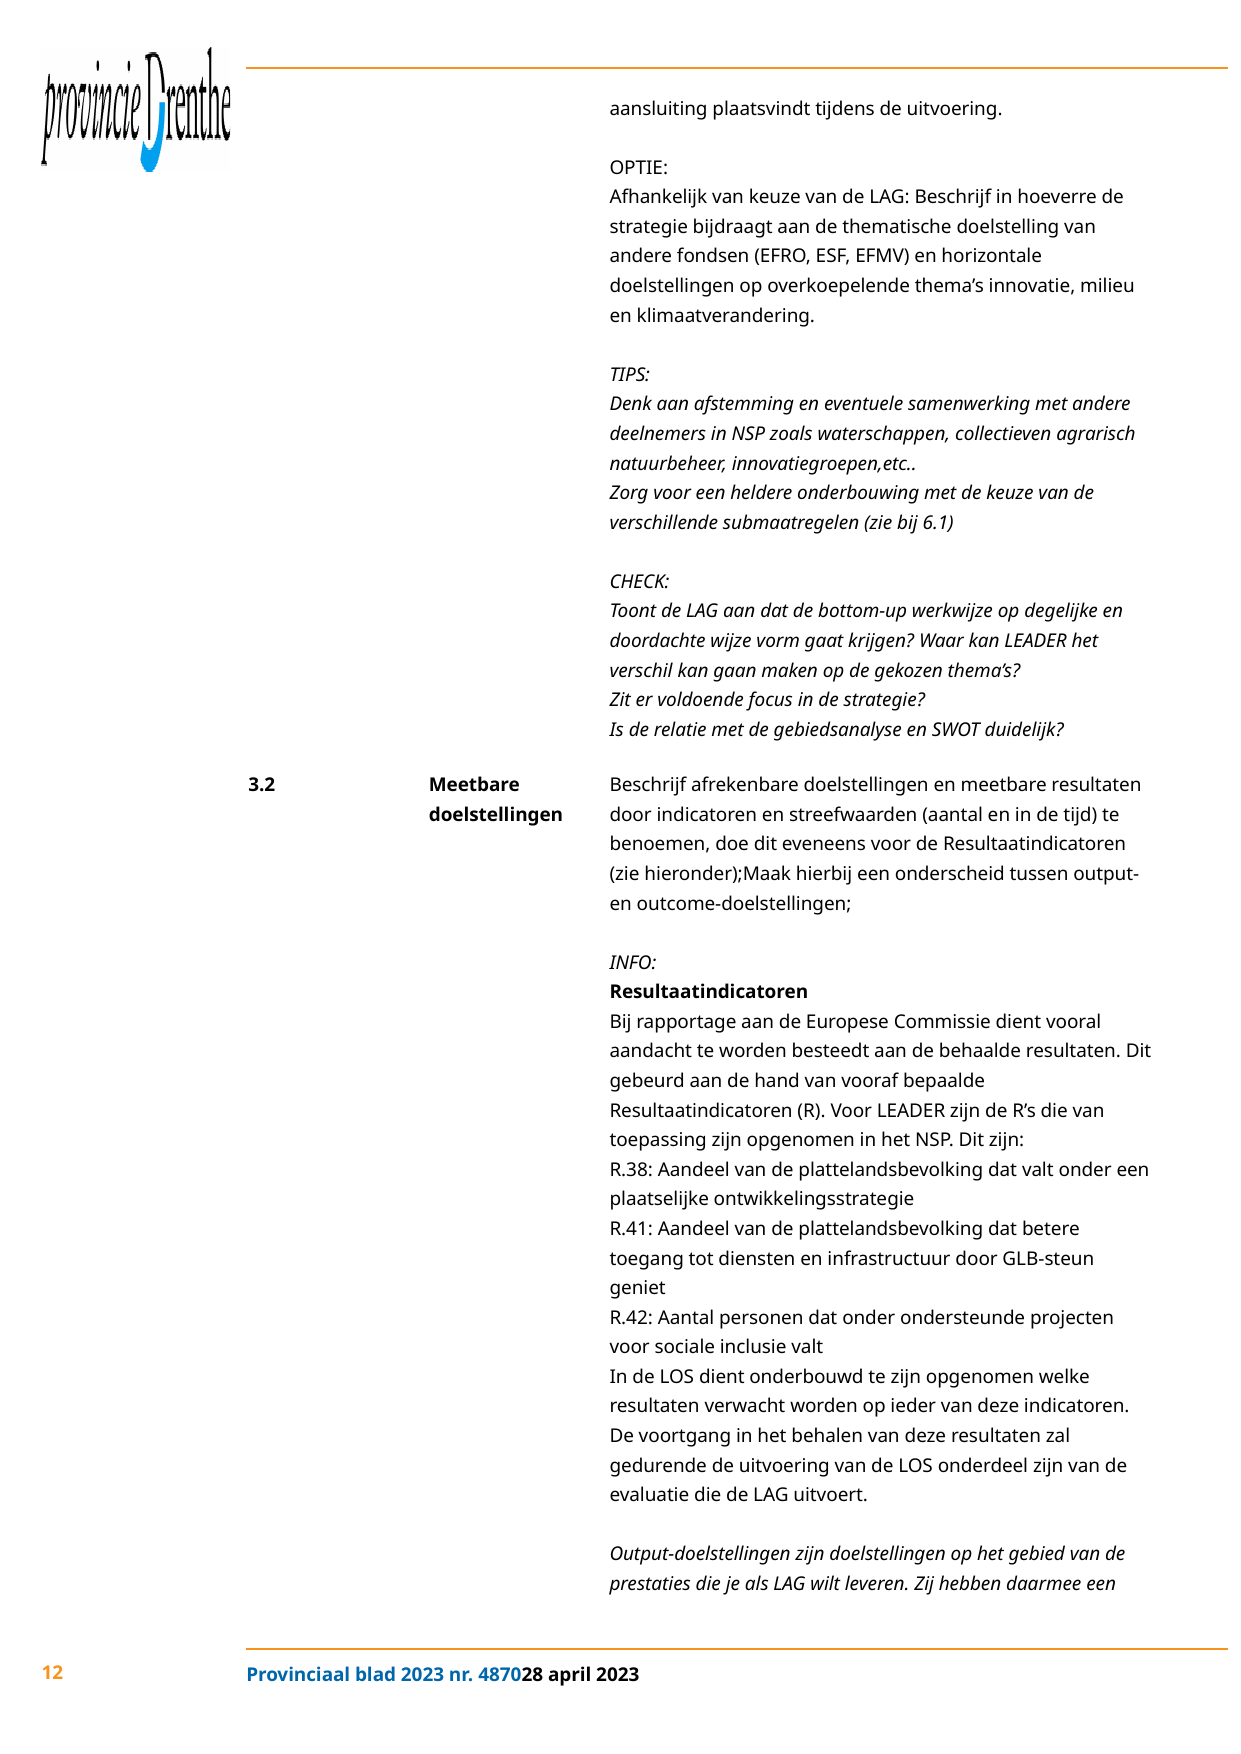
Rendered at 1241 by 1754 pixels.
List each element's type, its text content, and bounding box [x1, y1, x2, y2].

table_cell [429, 95, 609, 771]
table_cell 3.2 [248, 771, 429, 1596]
picture [41, 47, 231, 172]
table_cell Beschrijf afrekenbare doelstellingen en meetbare resultaten door indicatoren en streefwaarden (aantal en in de tijd) te benoemen, doe dit eveneens voor de Resultaatindicatoren (zie hieronder);Maak hierbij een onderscheid tussen output- en outcome-doelstellingen; INFO: Resultaatindicatoren Bij rapportage aan de Europese Commissie dient vooral aandacht te worden besteedt aan de behaalde resultaten. Dit gebeurd aan de hand van vooraf bepaalde Resultaatindicatoren (R). Voor LEADER zijn de R’s die van toepassing zijn opgenomen in het NSP. Dit zijn: R.38: Aandeel van de plattelandsbevolking dat valt onder een plaatselijke ontwikkelingsstrategie R.41: Aandeel van de plattelandsbevolking dat betere toegang tot diensten en infrastructuur door GLB-steun geniet R.42: Aantal personen dat onder ondersteunde projecten voor sociale inclusie valt In de LOS dient onderbouwd te zijn opgenomen welke resultaten verwacht worden op ieder van deze indicatoren. De voortgang in het behalen van deze resultaten zal gedurende de uitvoering van de LOS onderdeel zijn van de evaluatie die de LAG uitvoert. Output-doelstellingen zijn doelstellingen op het gebied van de prestaties die je als LAG wilt leveren. Zij hebben daarmee een [609, 771, 1152, 1596]
table_cell [248, 95, 429, 771]
table_cell Meetbare doelstellingen [429, 771, 609, 1596]
table_cell aansluiting plaatsvindt tijdens de uitvoering. OPTIE: Afhankelijk van keuze van de LAG: Beschrijf in hoeverre de strategie bijdraagt aan de thematische doelstelling van andere fondsen (EFRO, ESF, EFMV) en horizontale doelstellingen op overkoepelende thema’s innovatie, milieu en klimaatverandering. TIPS: Denk aan afstemming en eventuele samenwerking met andere deelnemers in NSP zoals waterschappen, collectieven agrarisch natuurbeheer, innovatiegroepen,etc.. Zorg voor een heldere onderbouwing met de keuze van de verschillende submaatregelen (zie bij 6.1) CHECK: Toont de LAG aan dat de bottom-up werkwijze op degelijke en doordachte wijze vorm gaat krijgen? Waar kan LEADER het verschil kan gaan maken op de gekozen thema’s? Zit er voldoende focus in de strategie? Is de relatie met de gebiedsanalyse en SWOT duidelijk? [609, 95, 1152, 771]
